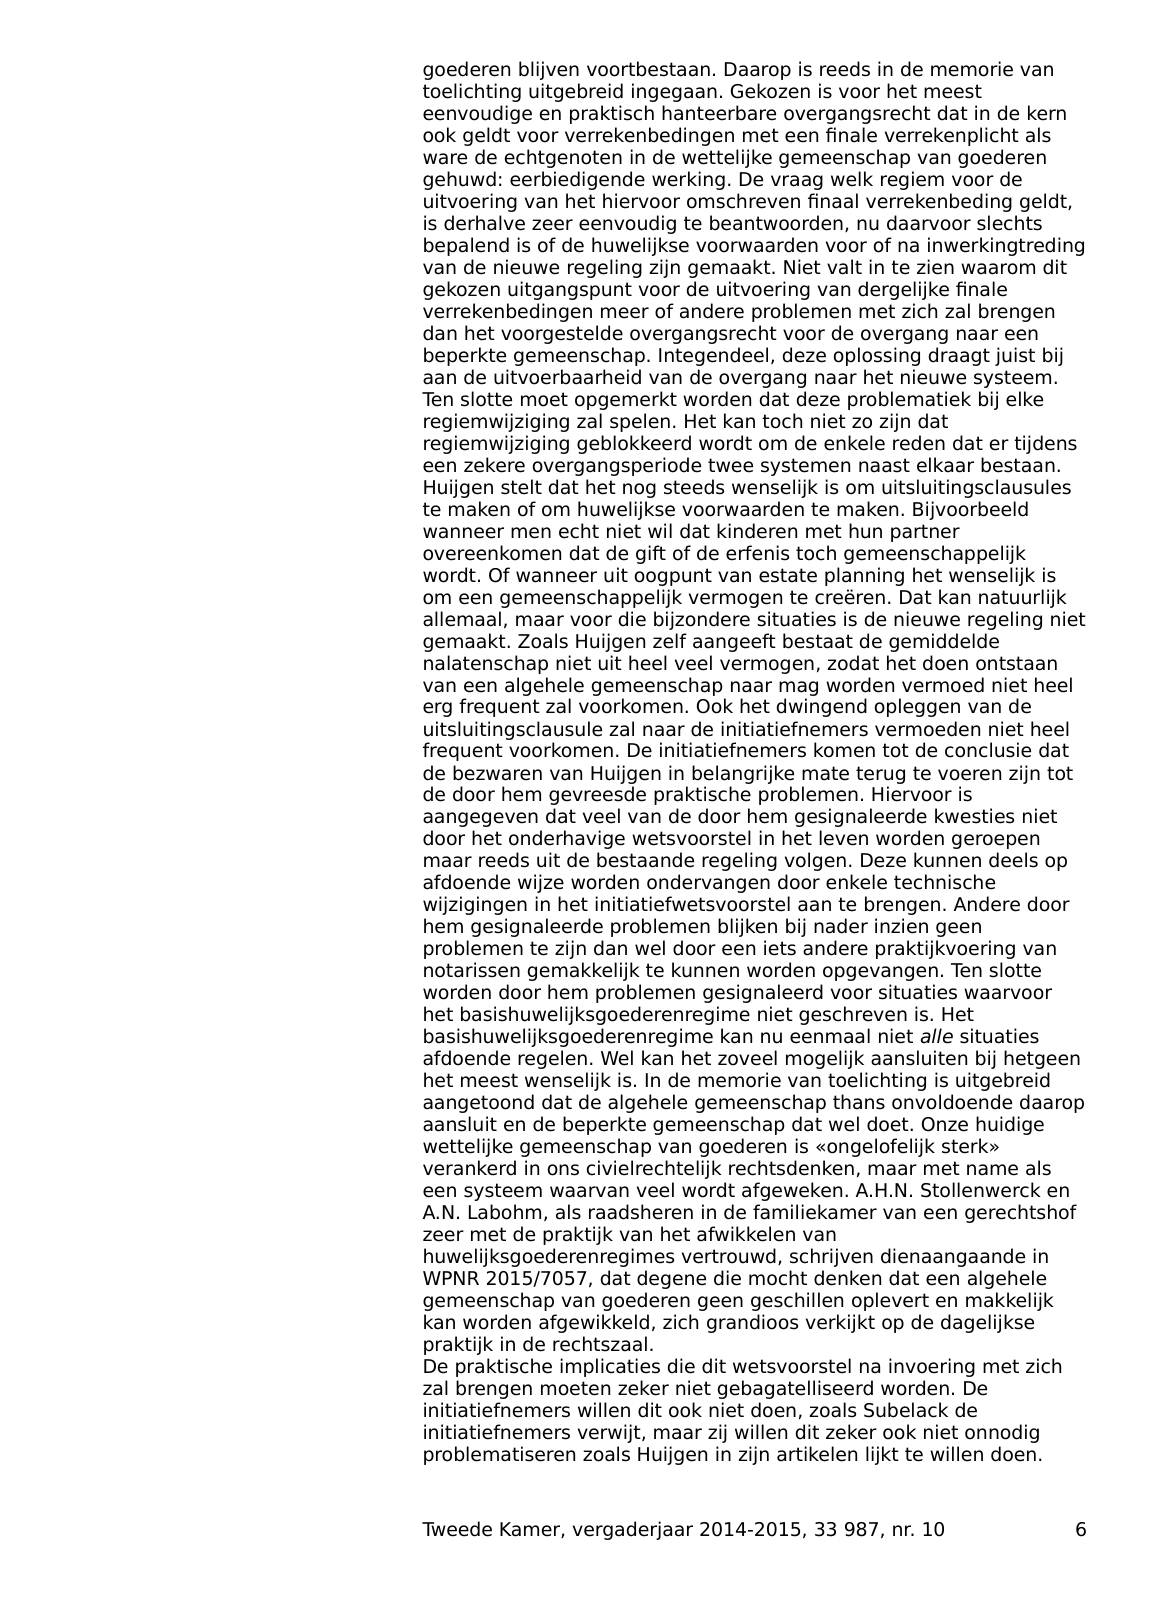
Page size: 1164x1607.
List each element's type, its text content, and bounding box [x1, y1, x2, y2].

text De praktische implicaties die dit wetsvoorstel na invoering met zich zal brengen moeten zeker niet gebagatelliseerd worden. De initiatiefnemers willen dit ook niet doen, zoals Subelack de initiatiefnemers verwijt, maar zij willen dit zeker ook niet onnodig problematiseren zoals Huijgen in zijn artikelen lijkt te willen doen. [422, 1356, 1087, 1466]
text goederen blijven voortbestaan. Daarop is reeds in de memorie van toelichting uitgebreid ingegaan. Gekozen is voor het meest eenvoudige en praktisch hanteerbare overgangsrecht dat in de kern ook geldt voor verrekenbedingen met een finale verrekenplicht als ware de echtgenoten in de wettelijke gemeenschap van goederen gehuwd: eerbiedigende werking. De vraag welk regiem voor de uitvoering van het hiervoor omschreven finaal verrekenbeding geldt, is derhalve zeer eenvoudig te beantwoorden, nu daarvoor slechts bepalend is of de huwelijkse voorwaarden voor of na inwerkingtreding van de nieuwe regeling zijn gemaakt. Niet valt in te zien waarom dit gekozen uitgangspunt voor de uitvoering van dergelijke finale verrekenbedingen meer of andere problemen met zich zal brengen dan het voorgestelde overgangsrecht voor de overgang naar een beperkte gemeenschap. Integendeel, deze oplossing draagt juist bij aan de uitvoerbaarheid van de overgang naar het nieuwe systeem. Ten slotte moet opgemerkt worden dat deze problematiek bij elke regiemwijziging zal spelen. Het kan toch niet zo zijn dat regiemwijziging geblokkeerd wordt om de enkele reden dat er tijdens een zekere overgangsperiode twee systemen naast elkaar bestaan. [422, 59, 1087, 477]
text Huijgen stelt dat het nog steeds wenselijk is om uitsluitingsclausules te maken of om huwelijkse voorwaarden te maken. Bijvoorbeeld wanneer men echt niet wil dat kinderen met hun partner overeenkomen dat de gift of de erfenis toch gemeenschappelijk wordt. Of wanneer uit oogpunt van estate planning het wenselijk is om een gemeenschappelijk vermogen te creëren. Dat kan natuurlijk allemaal, maar voor die bijzondere situaties is de nieuwe regeling niet gemaakt. Zoals Huijgen zelf aangeeft bestaat de gemiddelde nalatenschap niet uit heel veel vermogen, zodat het doen ontstaan van een algehele gemeenschap naar mag worden vermoed niet heel erg frequent zal voorkomen. Ook het dwingend opleggen van de uitsluitingsclausule zal naar de initiatiefnemers vermoeden niet heel frequent voorkomen. De initiatiefnemers komen tot de conclusie dat de bezwaren van Huijgen in belangrijke mate terug te voeren zijn tot de door hem gevreesde praktische problemen. Hiervoor is aangegeven dat veel van de door hem gesignaleerde kwesties niet door het onderhavige wetsvoorstel in het leven worden geroepen maar reeds uit de bestaande regeling volgen. Deze kunnen deels op afdoende wijze worden ondervangen door enkele technische wijzigingen in het initiatiefwetsvoorstel aan te brengen. Andere door hem gesignaleerde problemen blijken bij nader inzien geen problemen te zijn dan wel door een iets andere praktijkvoering van notarissen gemakkelijk te kunnen worden opgevangen. Ten slotte worden door hem problemen gesignaleerd voor situaties waarvoor het basishuwelijksgoederenregime niet geschreven is. Het basishuwelijksgoederenregime kan nu eenmaal niet alle situaties afdoende regelen. Wel kan het zoveel mogelijk aansluiten bij hetgeen het meest wenselijk is. In de memorie van toelichting is uitgebreid aangetoond dat de algehele gemeenschap thans onvoldoende daarop aansluit en de beperkte gemeenschap dat wel doet. Onze huidige wettelijke gemeenschap van goederen is «ongelofelijk sterk» verankerd in ons civielrechtelijk rechtsdenken, maar met name als een systeem waarvan veel wordt afgeweken. A.H.N. Stollenwerck en A.N. Labohm, als raadsheren in de familiekamer van een gerechtshof zeer met de praktijk van het afwikkelen van huwelijksgoederenregimes vertrouwd, schrijven dienaangaande in WPNR 2015/7057, dat degene die mocht denken dat een algehele gemeenschap van goederen geen geschillen oplevert en makkelijk kan worden afgewikkeld, zich grandioos verkijkt op de dagelijkse praktijk in de rechtszaal. [422, 477, 1087, 1356]
